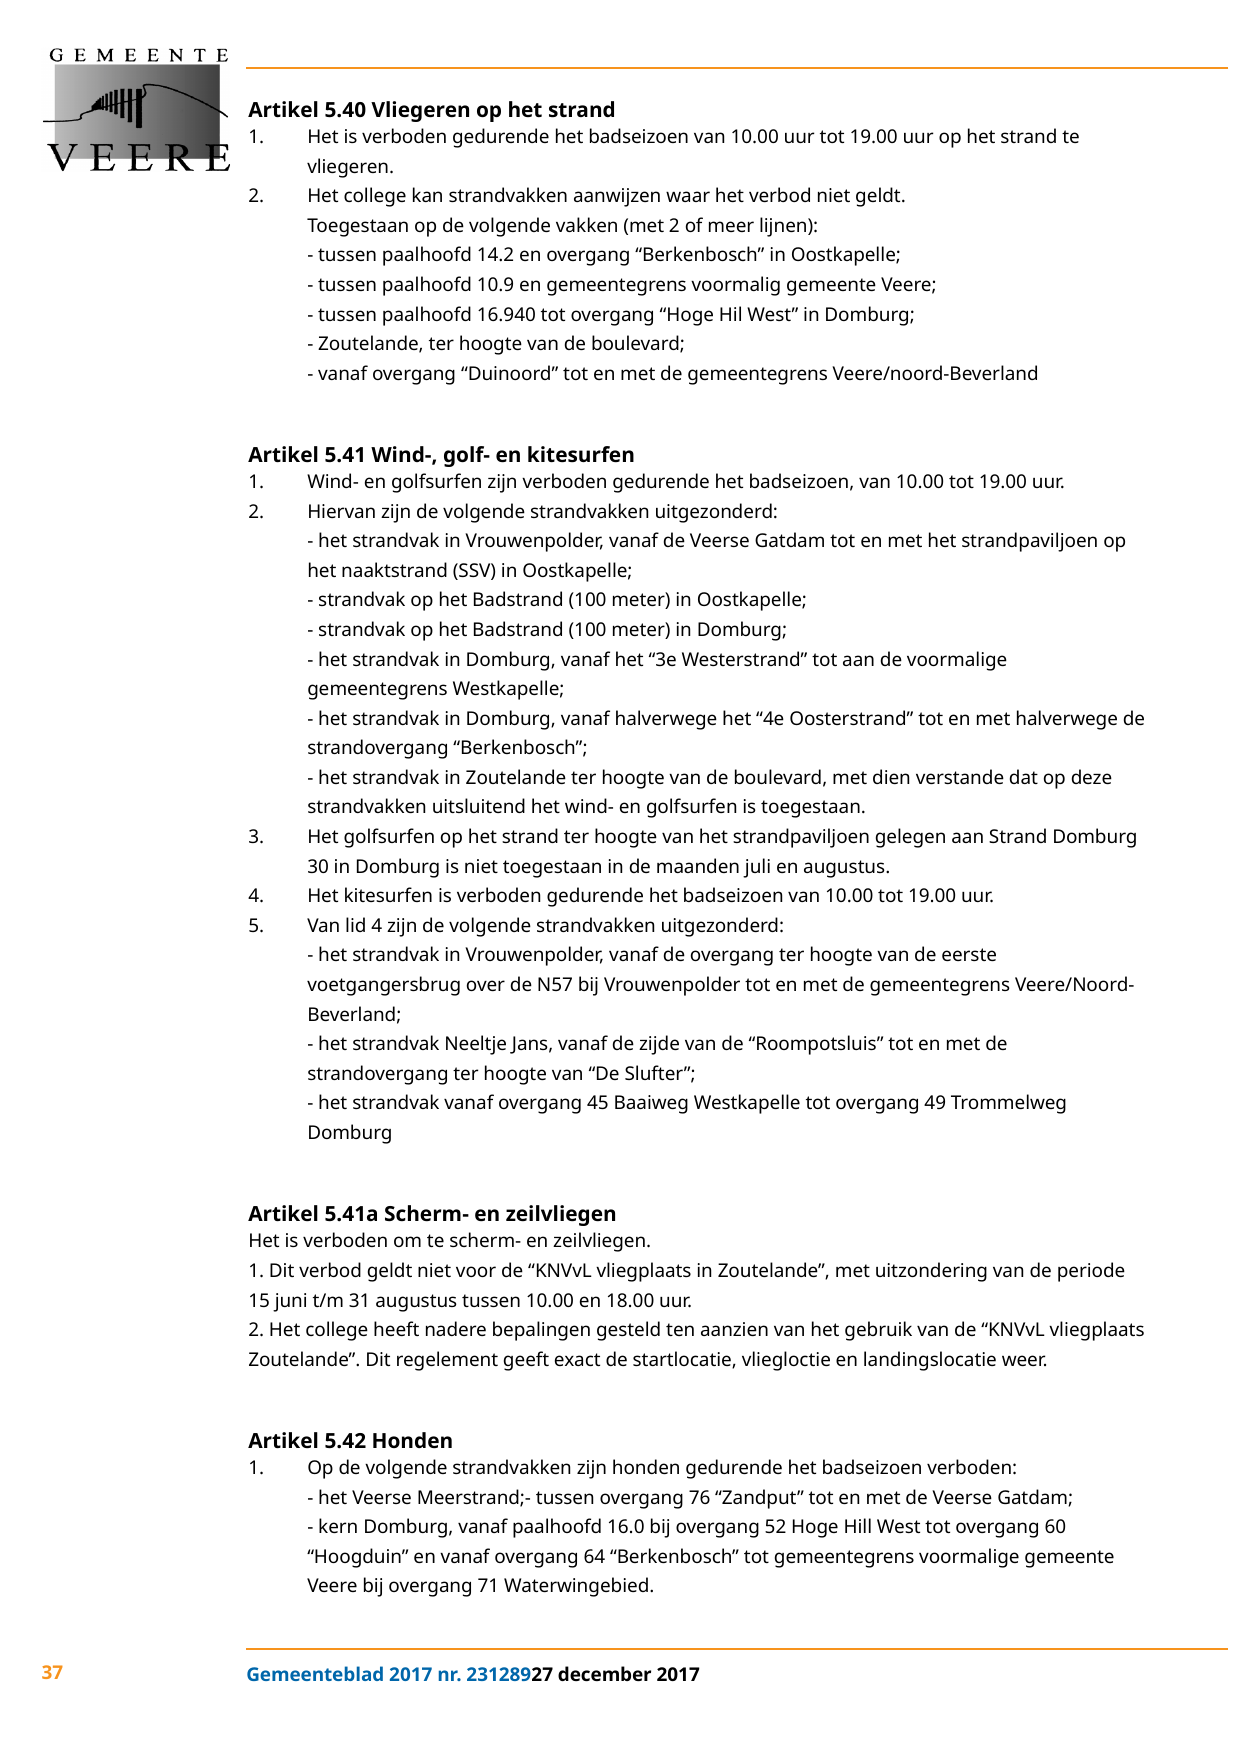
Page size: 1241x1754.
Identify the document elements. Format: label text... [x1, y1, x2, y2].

list - het Veerse Meerstrand;- tussen overgang 76 “Zandput” tot en met de Veerse Gatdam; [248, 1484, 1152, 1510]
list - strandvak op het Badstrand (100 meter) in Domburg; [248, 616, 1152, 642]
list Het golfsurfen op het strand ter hoogte van het strandpaviljoen gelegen aan Strand Domburg 30 in Domburg is niet toegestaan in de maanden juli en augustus. [248, 823, 1152, 879]
text Artikel 5.41 Wind-, golf- en kitesurfen [248, 440, 1152, 468]
list Het is verboden gedurende het badseizoen van 10.00 uur tot 19.00 uur op het strand te vliegeren. [248, 123, 1152, 178]
list - het strandvak vanaf overgang 45 Baaiweg Westkapelle tot overgang 49 Trommelweg Domburg [248, 1089, 1152, 1145]
list - het strandvak Neeltje Jans, vanaf de zijde van de “Roompotsluis” tot en met de strandovergang ter hoogte van “De Slufter”; [248, 1030, 1152, 1086]
list Toegestaan op de volgende vakken (met 2 of meer lijnen): [248, 212, 1152, 238]
list Wind- en golfsurfen zijn verboden gedurende het badseizoen, van 10.00 tot 19.00 uur. [248, 468, 1152, 494]
list Het college kan strandvakken aanwijzen waar het verbod niet geldt. [248, 182, 1152, 208]
list - tussen paalhoofd 16.940 tot overgang “Hoge Hil West” in Domburg; [248, 301, 1152, 326]
list - vanaf overgang “Duinoord” tot en met de gemeentegrens Veere/noord-Beverland [248, 360, 1152, 386]
text Het is verboden om te scherm- en zeilvliegen. [248, 1228, 1152, 1253]
list - strandvak op het Badstrand (100 meter) in Oostkapelle; [248, 587, 1152, 612]
list Hiervan zijn de volgende strandvakken uitgezonderd: [248, 498, 1152, 524]
list - Zoutelande, ter hoogte van de boulevard; [248, 330, 1152, 356]
list Op de volgende strandvakken zijn honden gedurende het badseizoen verboden: [248, 1454, 1152, 1480]
text 1. Dit verbod geldt niet voor de “KNVvL vliegplaats in Zoutelande”, met uitzondering van de periode 15 juni t/m 31 augustus tussen 10.00 en 18.00 uur. [248, 1257, 1152, 1312]
list - het strandvak in Zoutelande ter hoogte van de boulevard, met dien verstande dat op deze strandvakken uitsluitend het wind- en golfsurfen is toegestaan. [248, 764, 1152, 819]
list Van lid 4 zijn de volgende strandvakken uitgezonderd: [248, 912, 1152, 938]
list - kern Domburg, vanaf paalhoofd 16.0 bij overgang 52 Hoge Hill West tot overgang 60 “Hoogduin” en vanaf overgang 64 “Berkenbosch” tot gemeentegrens voormalige gemeente Veere bij overgang 71 Waterwingebied. [248, 1513, 1152, 1598]
list Het kitesurfen is verboden gedurende het badseizoen van 10.00 tot 19.00 uur. [248, 882, 1152, 908]
list - het strandvak in Vrouwenpolder, vanaf de overgang ter hoogte van de eerste voetgangersbrug over de N57 bij Vrouwenpolder tot en met de gemeentegrens Veere/Noord-Beverland; [248, 942, 1152, 1027]
list - het strandvak in Vrouwenpolder, vanaf de Veerse Gatdam tot en met het strandpaviljoen op het naaktstrand (SSV) in Oostkapelle; [248, 527, 1152, 583]
text Artikel 5.41a Scherm- en zeilvliegen [248, 1199, 1152, 1228]
picture [41, 47, 231, 172]
text Artikel 5.42 Honden [248, 1426, 1152, 1454]
list - het strandvak in Domburg, vanaf halverwege het “4e Oosterstrand” tot en met halverwege de strandovergang “Berkenbosch”; [248, 705, 1152, 760]
text 2. Het college heeft nadere bepalingen gesteld ten aanzien van het gebruik van de “KNVvL vliegplaats Zoutelande”. Dit regelement geeft exact de startlocatie, vliegloctie en landingslocatie weer. [248, 1316, 1152, 1372]
text Artikel 5.40 Vliegeren op het strand [248, 95, 1152, 123]
list - tussen paalhoofd 10.9 en gemeentegrens voormalig gemeente Veere; [248, 271, 1152, 297]
list - tussen paalhoofd 14.2 en overgang “Berkenbosch” in Oostkapelle; [248, 242, 1152, 267]
list - het strandvak in Domburg, vanaf het “3e Westerstrand” tot aan de voormalige gemeentegrens Westkapelle; [248, 646, 1152, 701]
